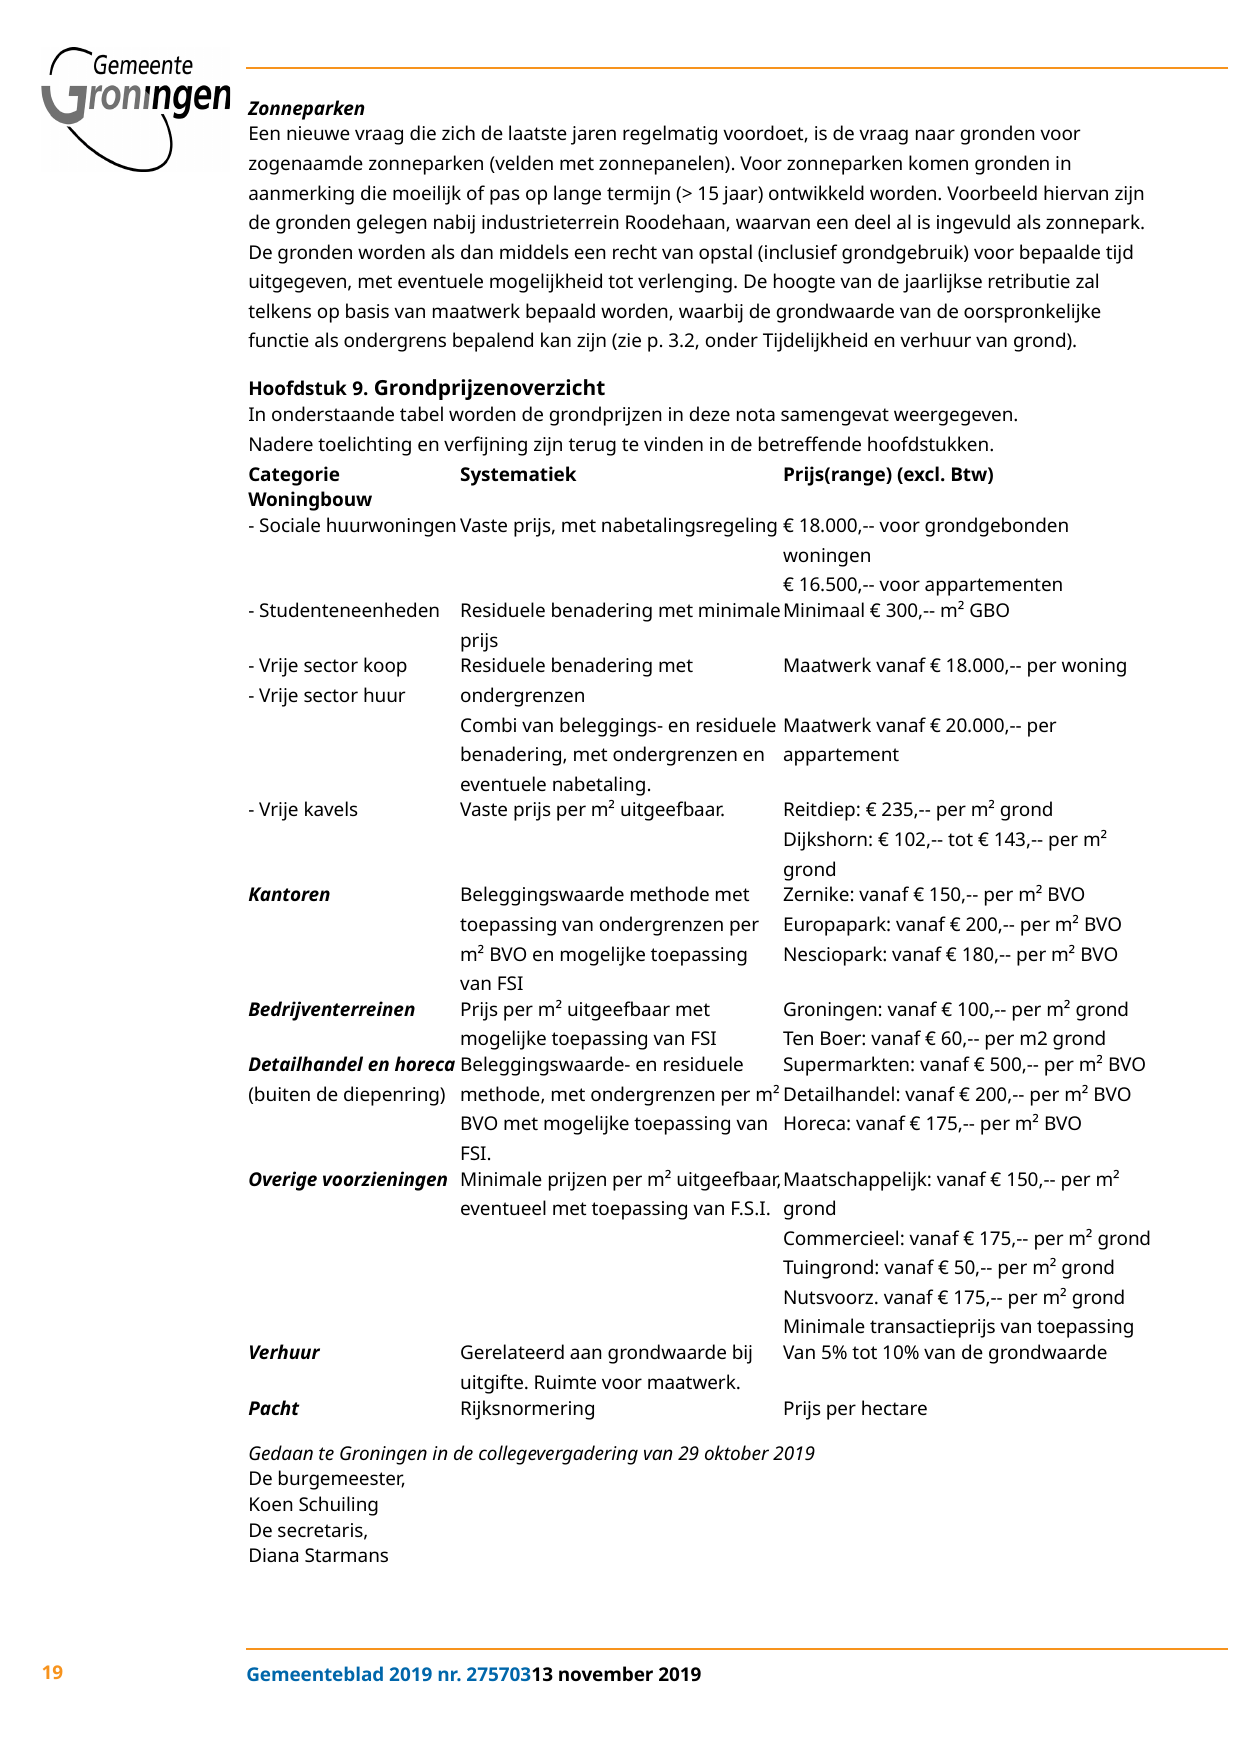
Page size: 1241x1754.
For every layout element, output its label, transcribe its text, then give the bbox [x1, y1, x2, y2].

table_cell € 18.000,-- voor grondgebonden woningen € 16.500,-- voor appartementen [783, 513, 1152, 597]
text De burgemeester, [248, 1466, 1152, 1491]
table_cell Zernike: vanaf € 150,-- per m² BVO Europapark: vanaf € 200,-- per m² BVO Nesciopark: vanaf € 180,-- per m² BVO [783, 882, 1152, 996]
table_cell Supermarkten: vanaf € 500,-- per m² BVO Detailhandel: vanaf € 200,-- per m² BVO Horeca: vanaf € 175,-- per m² BVO [783, 1051, 1152, 1166]
table_cell Residuele benadering met minimale prijs [460, 597, 783, 653]
table_cell Vaste prijs, met nabetalingsregeling [460, 513, 783, 597]
text Hoofdstuk 9. Grondprijzenoverzicht [248, 373, 1152, 402]
table_cell Van 5% tot 10% van de grondwaarde [783, 1340, 1152, 1395]
table_cell Maatwerk vanaf € 18.000,-- per woning Maatwerk vanaf € 20.000,-- per appartement [783, 653, 1152, 797]
table_cell - Vrije kavels [248, 797, 460, 882]
text Diana Starmans [248, 1543, 1152, 1568]
table_cell Prijs per m² uitgeefbaar met mogelijke toepassing van FSI [460, 996, 783, 1051]
table_header Prijs(range) (excl. Btw) [783, 461, 1152, 487]
table_cell Groningen: vanaf € 100,-- per m² grond Ten Boer: vanaf € 60,-- per m2 grond [783, 996, 1152, 1051]
table_cell Prijs per hectare [783, 1395, 1152, 1421]
table_cell Beleggingswaarde methode met toepassing van ondergrenzen per m² BVO en mogelijke toepassing van FSI [460, 882, 783, 996]
text Nadere toelichting en verfijning zijn terug te vinden in de betreffende hoofdstukken. [248, 431, 1152, 457]
table_header Systematiek [460, 461, 783, 487]
table_cell Maatschappelijk: vanaf € 150,-- per m² grond Commercieel: vanaf € 175,-- per m² grond Tuingrond: vanaf € 50,-- per m² grond Nutsvoorz. vanaf € 175,-- per m² grond Minimale transactieprijs van toepassing [783, 1166, 1152, 1339]
table_cell Residuele benadering met ondergrenzen Combi van beleggings- en residuele benadering, met ondergrenzen en eventuele nabetaling. [460, 653, 783, 797]
text Koen Schuiling [248, 1491, 1152, 1517]
text In onderstaande tabel worden de grondprijzen in deze nota samengevat weergegeven. [248, 402, 1152, 427]
text Gedaan te Groningen in de collegevergadering van 29 oktober 2019 [248, 1440, 1152, 1466]
table_cell Reitdiep: € 235,-- per m² grond Dijkshorn: € 102,-- tot € 143,-- per m² grond [783, 797, 1152, 882]
text De secretaris, [248, 1517, 1152, 1543]
table_cell Vaste prijs per m² uitgeefbaar. [460, 797, 783, 882]
table_cell Minimaal € 300,-- m² GBO [783, 597, 1152, 653]
table_cell Bedrijventerreinen [248, 996, 460, 1051]
table_header Categorie [248, 461, 460, 487]
picture [41, 47, 231, 172]
table_cell [783, 487, 1152, 512]
table_cell Minimale prijzen per m² uitgeefbaar, eventueel met toepassing van F.S.I. [460, 1166, 783, 1339]
table_cell Beleggingswaarde- en residuele methode, met ondergrenzen per m² BVO met mogelijke toepassing van FSI. [460, 1051, 783, 1166]
table_cell - Vrije sector koop - Vrije sector huur [248, 653, 460, 797]
table_cell [460, 487, 783, 512]
table_cell Pacht [248, 1395, 460, 1421]
table_cell Woningbouw [248, 487, 460, 512]
table_cell Detailhandel en horeca (buiten de diepenring) [248, 1051, 460, 1166]
table_cell - Studenteneenheden [248, 597, 460, 653]
text Zonneparken [248, 95, 1152, 121]
table_cell Verhuur [248, 1340, 460, 1395]
text Een nieuwe vraag die zich de laatste jaren regelmatig voordoet, is de vraag naar gronden voor zogenaamde zonneparken (velden met zonnepanelen). Voor zonneparken komen gronden in aanmerking die moeilijk of pas op lange termijn (> 15 jaar) ontwikkeld worden. Voorbeeld hiervan zijn de gronden gelegen nabij industrieterrein Roodehaan, waarvan een deel al is ingevuld als zonnepark. De gronden worden als dan middels een recht van opstal (inclusief grondgebruik) voor bepaalde tijd uitgegeven, met eventuele mogelijkheid tot verlenging. De hoogte van de jaarlijkse retributie zal telkens op basis van maatwerk bepaald worden, waarbij de grondwaarde van de oorspronkelijke functie als ondergrens bepalend kan zijn (zie p. 3.2, onder Tijdelijkheid en verhuur van grond). [248, 121, 1152, 353]
table_cell Gerelateerd aan grondwaarde bij uitgifte. Ruimte voor maatwerk. [460, 1340, 783, 1395]
table_cell - Sociale huurwoningen [248, 513, 460, 597]
table_cell Overige voorzieningen [248, 1166, 460, 1339]
table_cell Rijksnormering [460, 1395, 783, 1421]
table_cell Kantoren [248, 882, 460, 996]
